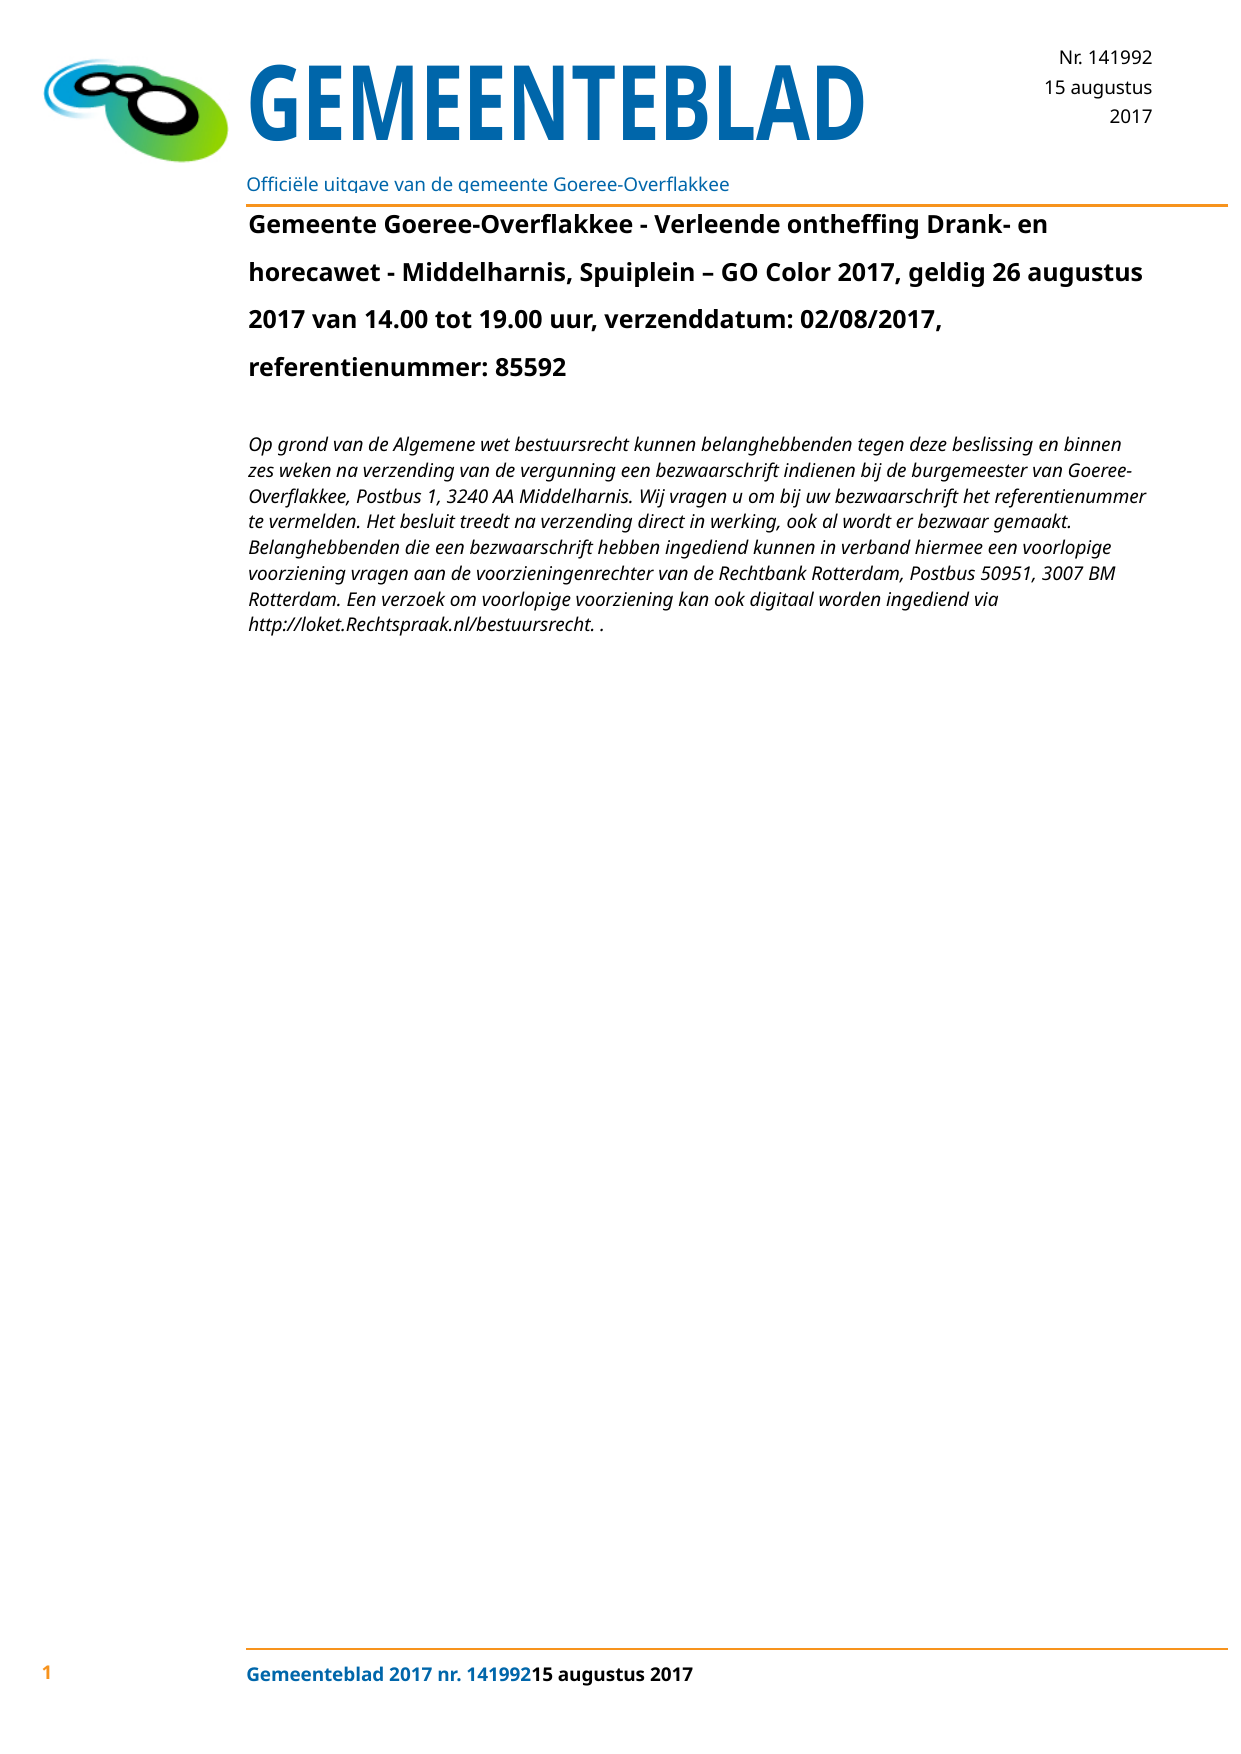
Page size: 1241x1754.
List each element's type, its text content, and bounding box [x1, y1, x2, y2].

text Gemeente Goeree-Overflakkee - Verleende ontheffing Drank- en horecawet - Middelharnis, Spuiplein – GO Color 2017, geldig 26 augustus 2017 van 14.00 tot 19.00 uur, verzenddatum: 02/08/2017, referentienummer: 85592 [248, 207, 1152, 384]
picture [41, 47, 231, 172]
text Op grond van de Algemene wet bestuursrecht kunnen belanghebbenden tegen deze beslissing en binnen zes weken na verzending van de vergunning een bezwaarschrift indienen bij de burgemeester van Goeree-Overflakkee, Postbus 1, 3240 AA Middelharnis. Wij vragen u om bij uw bezwaarschrift het referentienummer te vermelden. Het besluit treedt na verzending direct in werking, ook al wordt er bezwaar gemaakt. Belanghebbenden die een bezwaarschrift hebben ingediend kunnen in verband hiermee een voorlopige voorziening vragen aan de voorzieningenrechter van de Rechtbank Rotterdam, Postbus 50951, 3007 BM Rotterdam. Een verzoek om voorlopige voorziening kan ook digitaal worden ingediend via http://loket.Rechtspraak.nl/bestuursrecht. . [248, 431, 1152, 637]
